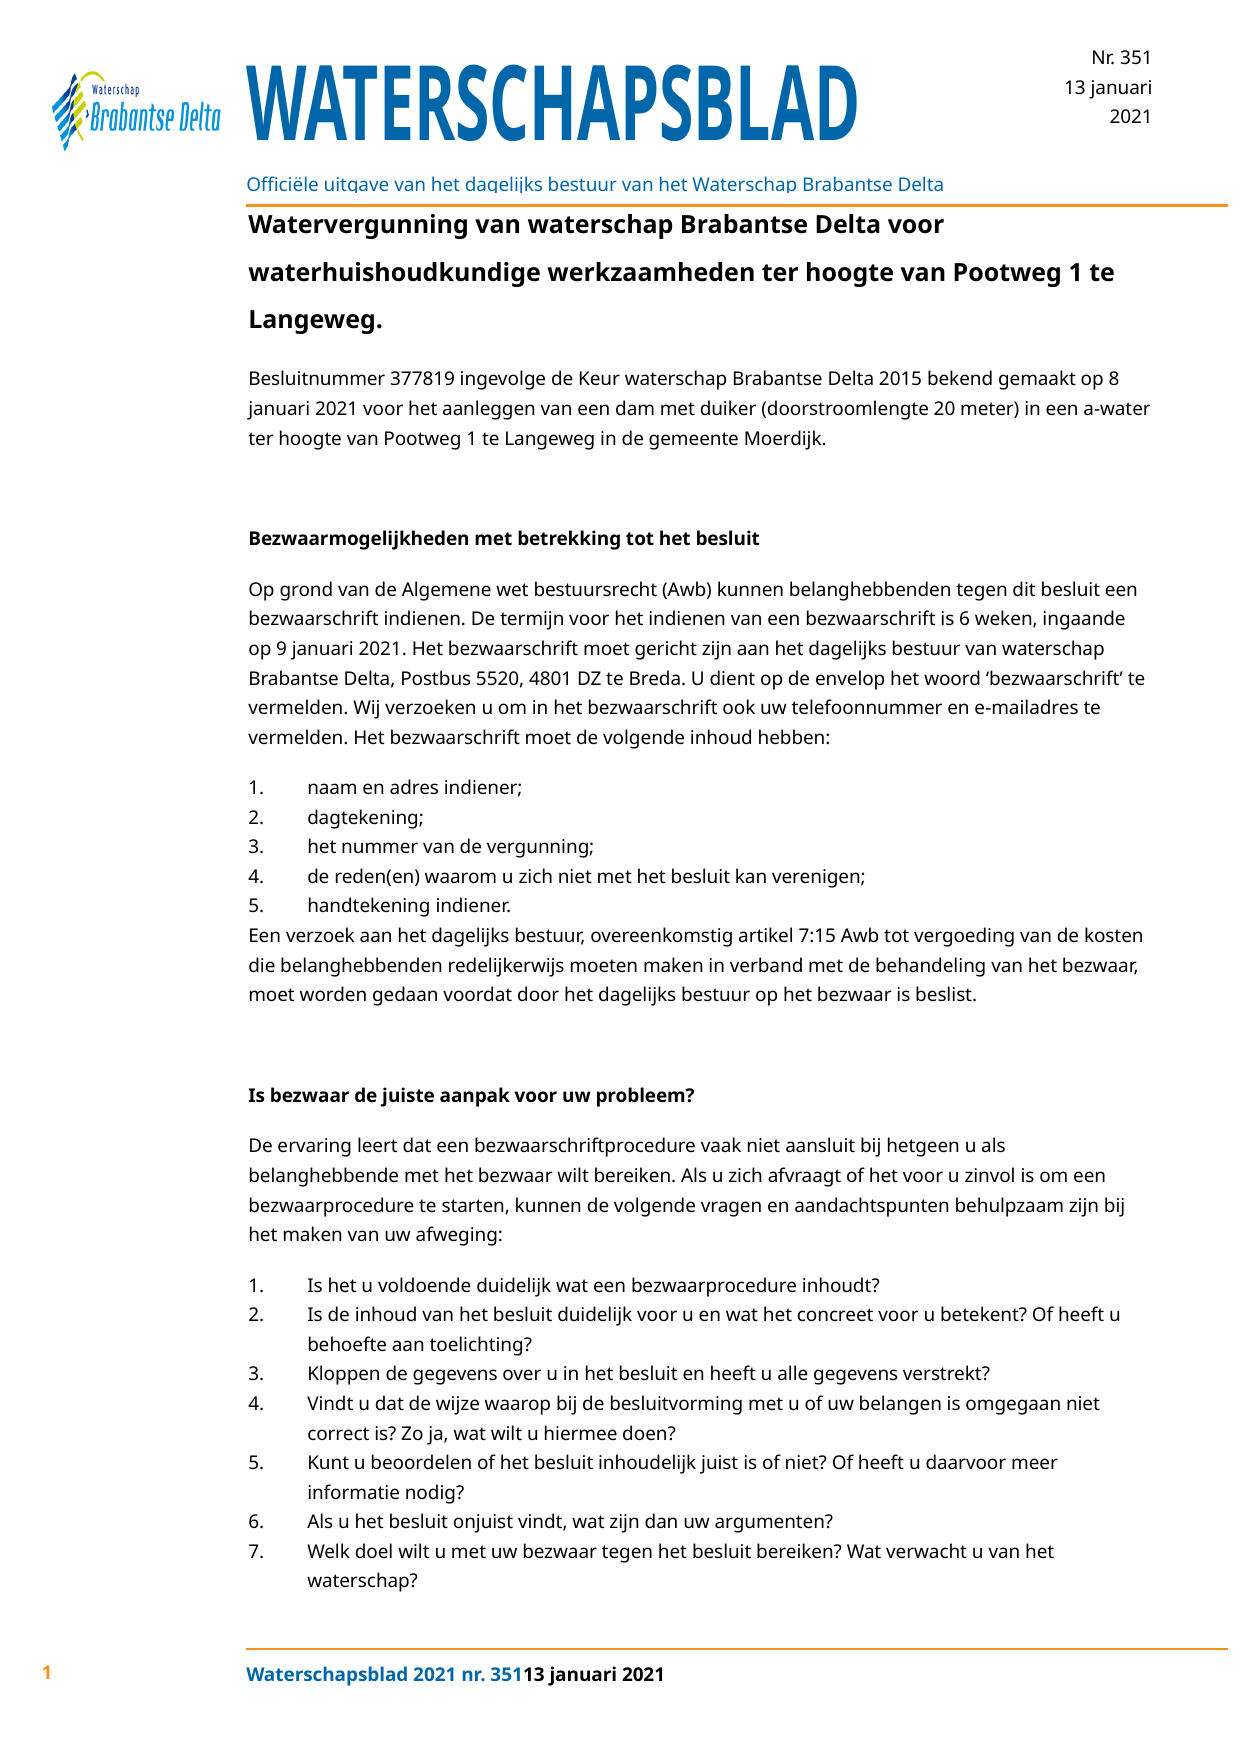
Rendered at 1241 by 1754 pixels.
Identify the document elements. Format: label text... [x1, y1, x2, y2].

list Vindt u dat de wijze waarop bij de besluitvorming met u of uw belangen is omgegaan niet correct is? Zo ja, wat wilt u hiermee doen? [248, 1390, 1152, 1445]
list Als u het besluit onjuist vindt, wat zijn dan uw argumenten? [248, 1508, 1152, 1534]
list het nummer van de vergunning; [248, 833, 1152, 859]
list Welk doel wilt u met uw bezwaar tegen het besluit bereiken? Wat verwacht u van het waterschap? [248, 1538, 1152, 1593]
list Is het u voldoende duidelijk wat een bezwaarprocedure inhoudt? [248, 1272, 1152, 1297]
list Is de inhoud van het besluit duidelijk voor u en wat het concreet voor u betekent? Of heeft u behoefte aan toelichting? [248, 1301, 1152, 1357]
text Is bezwaar de juiste aanpak voor uw probleem? [248, 1082, 1152, 1108]
list de reden(en) waarom u zich niet met het besluit kan verenigen; [248, 863, 1152, 889]
text Watervergunning van waterschap Brabantse Delta voor waterhuishoudkundige werkzaamheden ter hoogte van Pootweg 1 te Langeweg. [248, 207, 1152, 336]
text De ervaring leert dat een bezwaarschriftprocedure vaak niet aansluit bij hetgeen u als belanghebbende met het bezwaar wilt bereiken. Als u zich afvraagt of het voor u zinvol is om een bezwaarprocedure te starten, kunnen de volgende vragen en aandachtspunten behulpzaam zijn bij het maken van uw afweging: [248, 1133, 1152, 1247]
list handtekening indiener. [248, 893, 1152, 918]
list Kunt u beoordelen of het besluit inhoudelijk juist is of niet? Of heeft u daarvoor meer informatie nodig? [248, 1449, 1152, 1504]
text Een verzoek aan het dagelijks bestuur, overeenkomstig artikel 7:15 Awb tot vergoeding van de kosten die belanghebbenden redelijkerwijs moeten maken in verband met de behandeling van het bezwaar, moet worden gedaan voordat door het dagelijks bestuur op het bezwaar is beslist. [248, 922, 1152, 1007]
list naam en adres indiener; [248, 774, 1152, 800]
text Bezwaarmogelijkheden met betrekking tot het besluit [248, 526, 1152, 551]
picture [41, 47, 231, 172]
text Besluitnummer 377819 ingevolge de Keur waterschap Brabantse Delta 2015 bekend gemaakt op 8 januari 2021 voor het aanleggen van een dam met duiker (doorstroomlengte 20 meter) in een a-water ter hoogte van Pootweg 1 te Langeweg in de gemeente Moerdijk. [248, 366, 1152, 450]
list Kloppen de gegevens over u in het besluit en heeft u alle gegevens verstrekt? [248, 1361, 1152, 1386]
list dagtekening; [248, 804, 1152, 829]
text Op grond van de Algemene wet bestuursrecht (Awb) kunnen belanghebbenden tegen dit besluit een bezwaarschrift indienen. De termijn voor het indienen van een bezwaarschrift is 6 weken, ingaande op 9 januari 2021. Het bezwaarschrift moet gericht zijn aan het dagelijks bestuur van waterschap Brabantse Delta, Postbus 5520, 4801 DZ te Breda. U dient op de envelop het woord ‘bezwaarschrift’ te vermelden. Wij verzoeken u om in het bezwaarschrift ook uw telefoonnummer en e‑mailadres te vermelden. Het bezwaarschrift moet de volgende inhoud hebben: [248, 576, 1152, 749]
